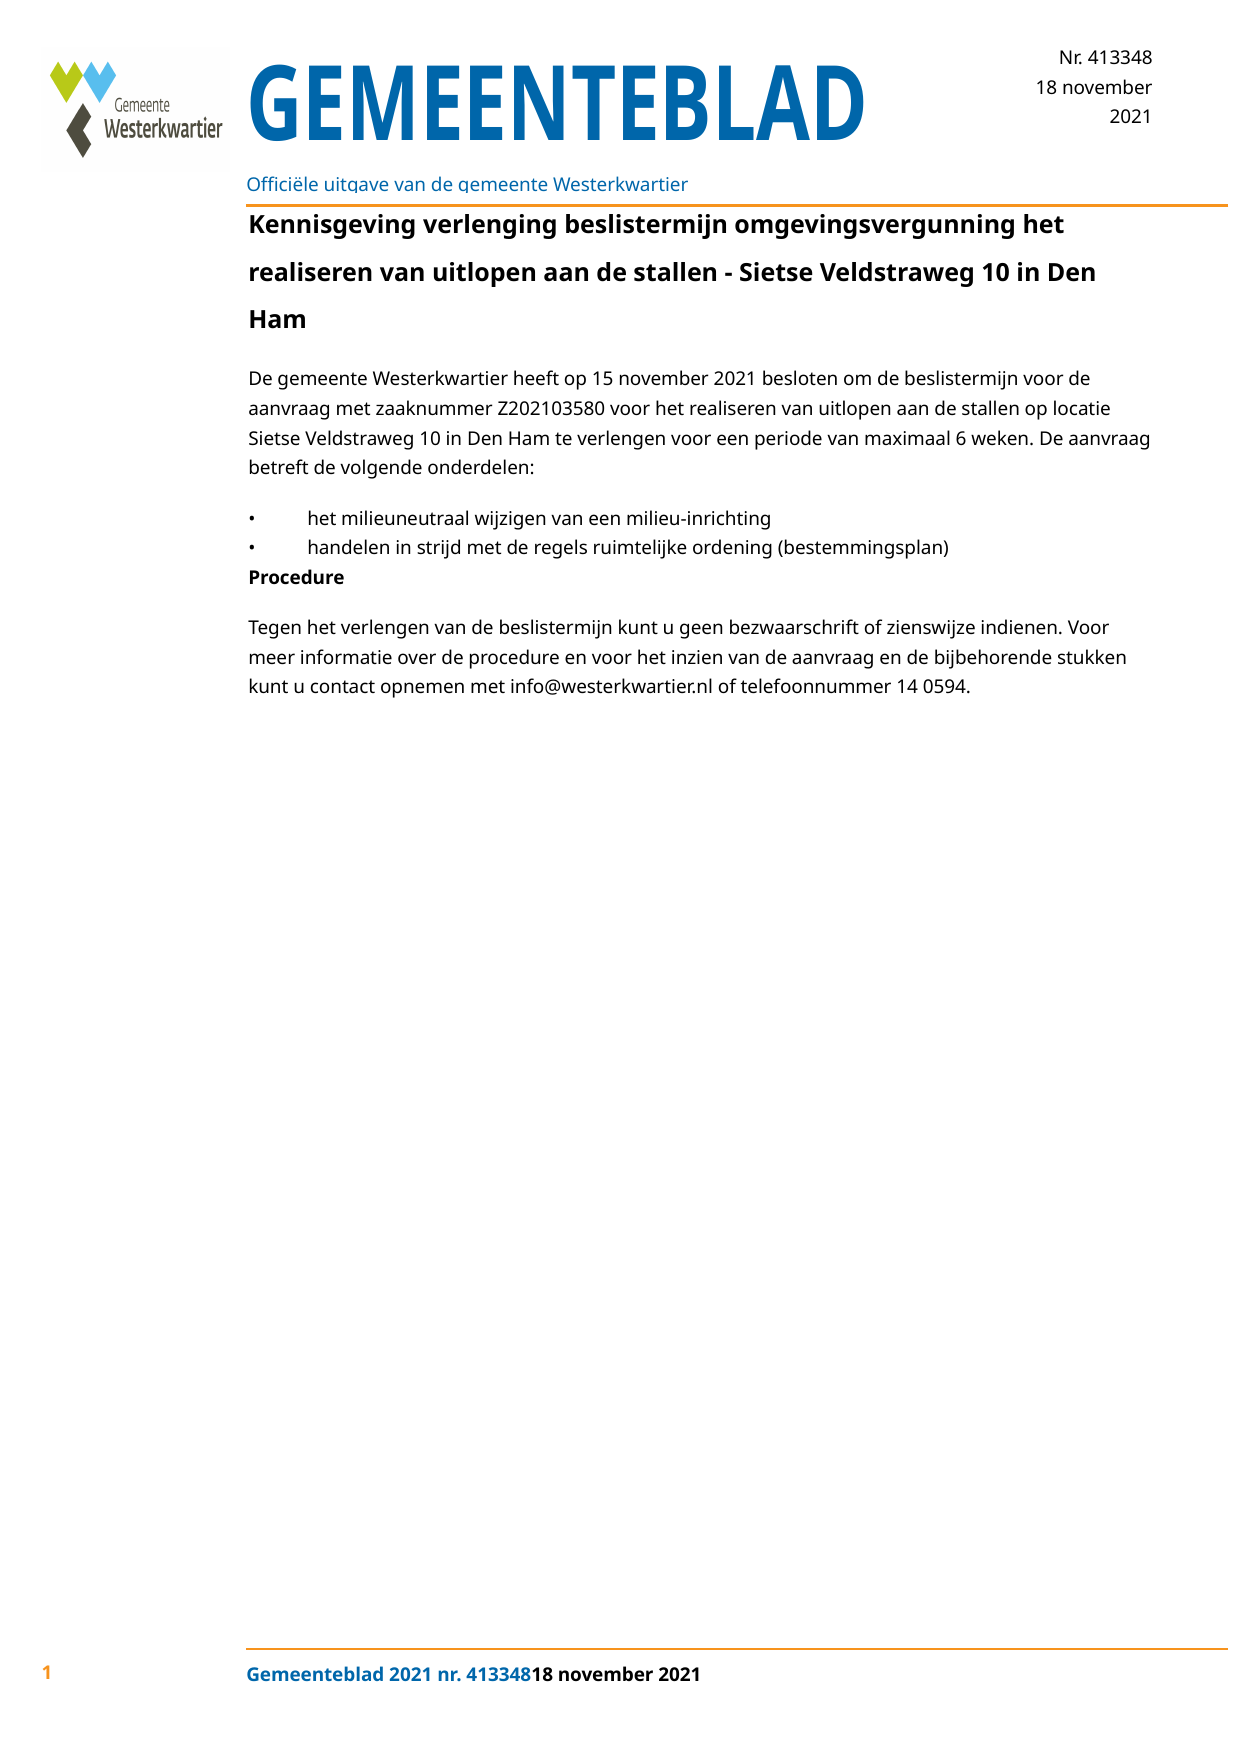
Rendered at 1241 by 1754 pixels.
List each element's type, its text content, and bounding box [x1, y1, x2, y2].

text De gemeente Westerkwartier heeft op 15 november 2021 besloten om de beslistermijn voor de aanvraag met zaaknummer Z202103580 voor het realiseren van uitlopen aan de stallen op locatie Sietse Veldstraweg 10 in Den Ham te verlengen voor een periode van maximaal 6 weken. De aanvraag betreft de volgende onderdelen: [248, 366, 1152, 480]
list het milieuneutraal wijzigen van een milieu-inrichting [248, 505, 1152, 530]
text Tegen het verlengen van de beslistermijn kunt u geen bezwaarschrift of zienswijze indienen. Voor meer informatie over de procedure en voor het inzien van de aanvraag en de bijbehorende stukken kunt u contact opnemen met info@westerkwartier.nl of telefoonnummer 14 0594. [248, 614, 1152, 699]
text Procedure [248, 564, 1152, 589]
list handelen in strijd met de regels ruimtelijke ordening (bestemmingsplan) [248, 534, 1152, 560]
text Kennisgeving verlenging beslistermijn omgevingsvergunning het realiseren van uitlopen aan de stallen - Sietse Veldstraweg 10 in Den Ham [248, 207, 1152, 336]
picture [41, 47, 231, 172]
